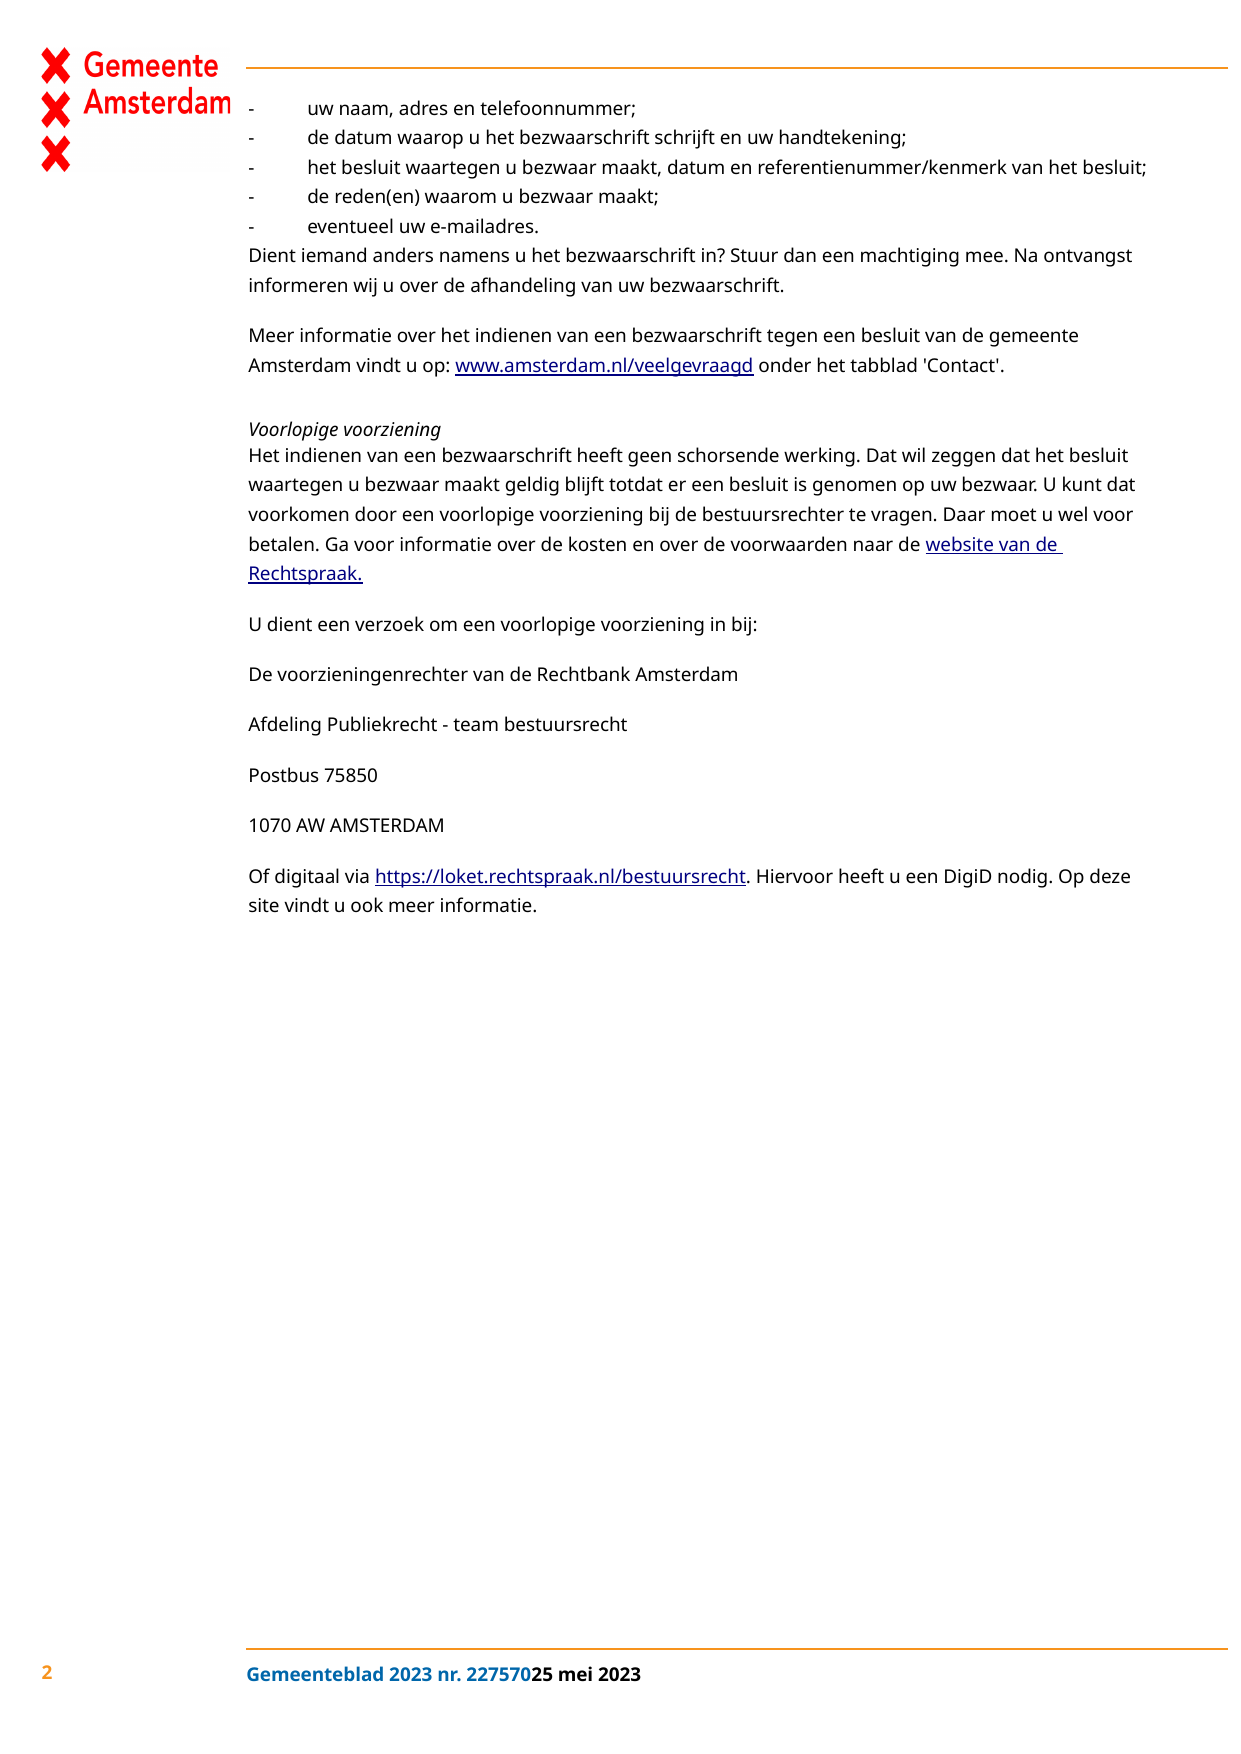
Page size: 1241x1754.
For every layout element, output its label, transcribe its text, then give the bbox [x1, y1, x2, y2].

text U dient een verzoek om een voorlopige voorziening in bij: [248, 611, 1152, 636]
text Het indienen van een bezwaarschrift heeft geen schorsende werking. Dat wil zeggen dat het besluit waartegen u bezwaar maakt geldig blijft totdat er een besluit is genomen op uw bezwaar. U kunt dat voorkomen door een voorlopige voorziening bij de bestuursrechter te vragen. Daar moet u wel voor betalen. Ga voor informatie over de kosten en over de voorwaarden naar de website van de Rechtspraak. [248, 442, 1152, 586]
list eventueel uw e-mailadres. [248, 213, 1152, 239]
picture [41, 47, 231, 172]
list de datum waarop u het bezwaarschrift schrijft en uw handtekening; [248, 124, 1152, 150]
text Voorlopige voorziening [248, 416, 1152, 442]
text Meer informatie over het indienen van een bezwaarschrift tegen een besluit van de gemeente Amsterdam vindt u op: www.amsterdam.nl/veelgevraagd onder het tabblad 'Contact'. [248, 323, 1152, 378]
text 1070 AW AMSTERDAM [248, 812, 1152, 838]
list de reden(en) waarom u bezwaar maakt; [248, 183, 1152, 209]
text Postbus 75850 [248, 762, 1152, 788]
text De voorzieningenrechter van de Rechtbank Amsterdam [248, 661, 1152, 687]
text Afdeling Publiekrecht - team bestuursrecht [248, 712, 1152, 737]
list het besluit waartegen u bezwaar maakt, datum en referentienummer/kenmerk van het besluit; [248, 154, 1152, 180]
text Of digitaal via https://loket.rechtspraak.nl/bestuursrecht. Hiervoor heeft u een DigiD nodig. Op deze site vindt u ook meer informatie. [248, 863, 1152, 918]
list uw naam, adres en telefoonnummer; [248, 95, 1152, 121]
text Dient iemand anders namens u het bezwaarschrift in? Stuur dan een machtiging mee. Na ontvangst informeren wij u over de afhandeling van uw bezwaarschrift. [248, 243, 1152, 298]
